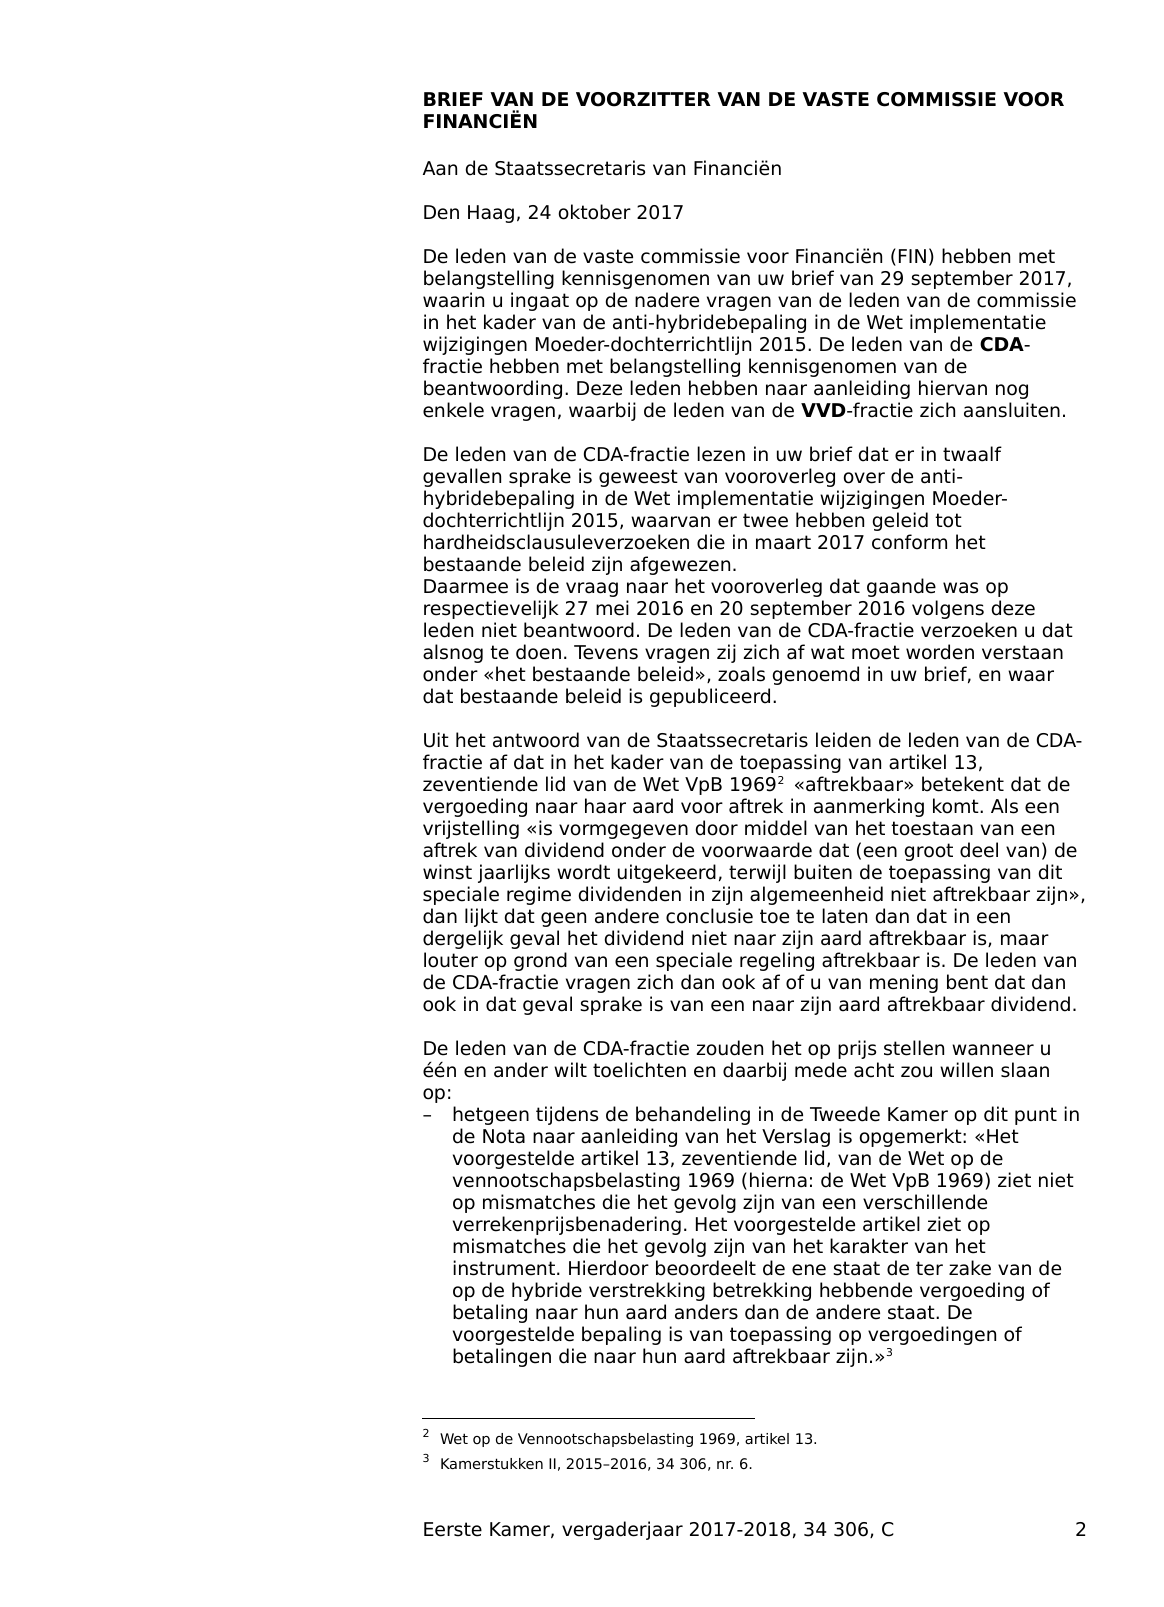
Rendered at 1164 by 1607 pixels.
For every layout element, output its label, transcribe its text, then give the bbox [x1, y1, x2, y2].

text De leden van de CDA-fractie lezen in uw brief dat er in twaalf gevallen sprake is geweest van vooroverleg over de anti-hybridebepaling in de Wet implementatie wijzigingen Moeder-dochterrichtlijn 2015, waarvan er twee hebben geleid tot hardheidsclausuleverzoeken die in maart 2017 conform het bestaande beleid zijn afgewezen. [422, 444, 1087, 576]
text – hetgeen tijdens de behandeling in de Tweede Kamer op dit punt in de Nota naar aanleiding van het Verslag is opgemerkt: «Het voorgestelde artikel 13, zeventiende lid, van de Wet op de vennootschapsbelasting 1969 (hierna: de Wet VpB 1969) ziet niet op mismatches die het gevolg zijn van een verschillende verrekenprijsbenadering. Het voorgestelde artikel ziet op mismatches die het gevolg zijn van het karakter van het instrument. Hierdoor beoordeelt de ene staat de ter zake van de op de hybride verstrekking betrekking hebbende vergoeding of betaling naar hun aard anders dan de andere staat. De voorgestelde bepaling is van toepassing op vergoedingen of betalingen die naar hun aard aftrekbaar zijn.» [422, 1104, 1087, 1368]
text Wet op de Vennootschapsbelasting 1969, artikel 13. [422, 1427, 1087, 1449]
text Daarmee is de vraag naar het vooroverleg dat gaande was op respectievelijk 27 mei 2016 en 20 september 2016 volgens deze leden niet beantwoord. De leden van de CDA-fractie verzoeken u dat alsnog te doen. Tevens vragen zij zich af wat moet worden verstaan onder «het bestaande beleid», zoals genoemd in uw brief, en waar dat bestaande beleid is gepubliceerd. [422, 576, 1087, 708]
text Aan de Staatssecretaris van Financiën [422, 158, 1087, 180]
text Uit het antwoord van de Staatssecretaris leiden de leden van de CDA-fractie af dat in het kader van de toepassing van artikel 13, zeventiende lid van de Wet VpB 1969 «aftrekbaar» betekent dat de vergoeding naar haar aard voor aftrek in aanmerking komt. Als een vrijstelling «is vormgegeven door middel van het toestaan van een aftrek van dividend onder de voorwaarde dat (een groot deel van) de winst jaarlijks wordt uitgekeerd, terwijl buiten de toepassing van dit speciale regime dividenden in zijn algemeenheid niet aftrekbaar zijn», dan lijkt dat geen andere conclusie toe te laten dan dat in een dergelijk geval het dividend niet naar zijn aard aftrekbaar is, maar louter op grond van een speciale regeling aftrekbaar is. De leden van de CDA-fractie vragen zich dan ook af of u van mening bent dat dan ook in dat geval sprake is van een naar zijn aard aftrekbaar dividend. [422, 730, 1087, 1016]
text Den Haag, 24 oktober 2017 [422, 202, 1087, 224]
text De leden van de vaste commissie voor Financiën (FIN) hebben met belangstelling kennisgenomen van uw brief van 29 september 2017, waarin u ingaat op de nadere vragen van de leden van de commissie in het kader van de anti-hybridebepaling in de Wet implementatie wijzigingen Moeder-dochterrichtlijn 2015. De leden van de CDA-fractie hebben met belangstelling kennisgenomen van de beantwoording. Deze leden hebben naar aanleiding hiervan nog enkele vragen, waarbij de leden van de VVD-fractie zich aansluiten. [422, 246, 1087, 422]
text Kamerstukken II, 2015–2016, 34 306, nr. 6. [422, 1452, 1087, 1474]
text De leden van de CDA-fractie zouden het op prijs stellen wanneer u één en ander wilt toelichten en daarbij mede acht zou willen slaan op: [422, 1038, 1087, 1104]
subtitle BRIEF VAN DE VOORZITTER VAN DE VASTE COMMISSIE VOOR FINANCIËN [422, 89, 1087, 133]
